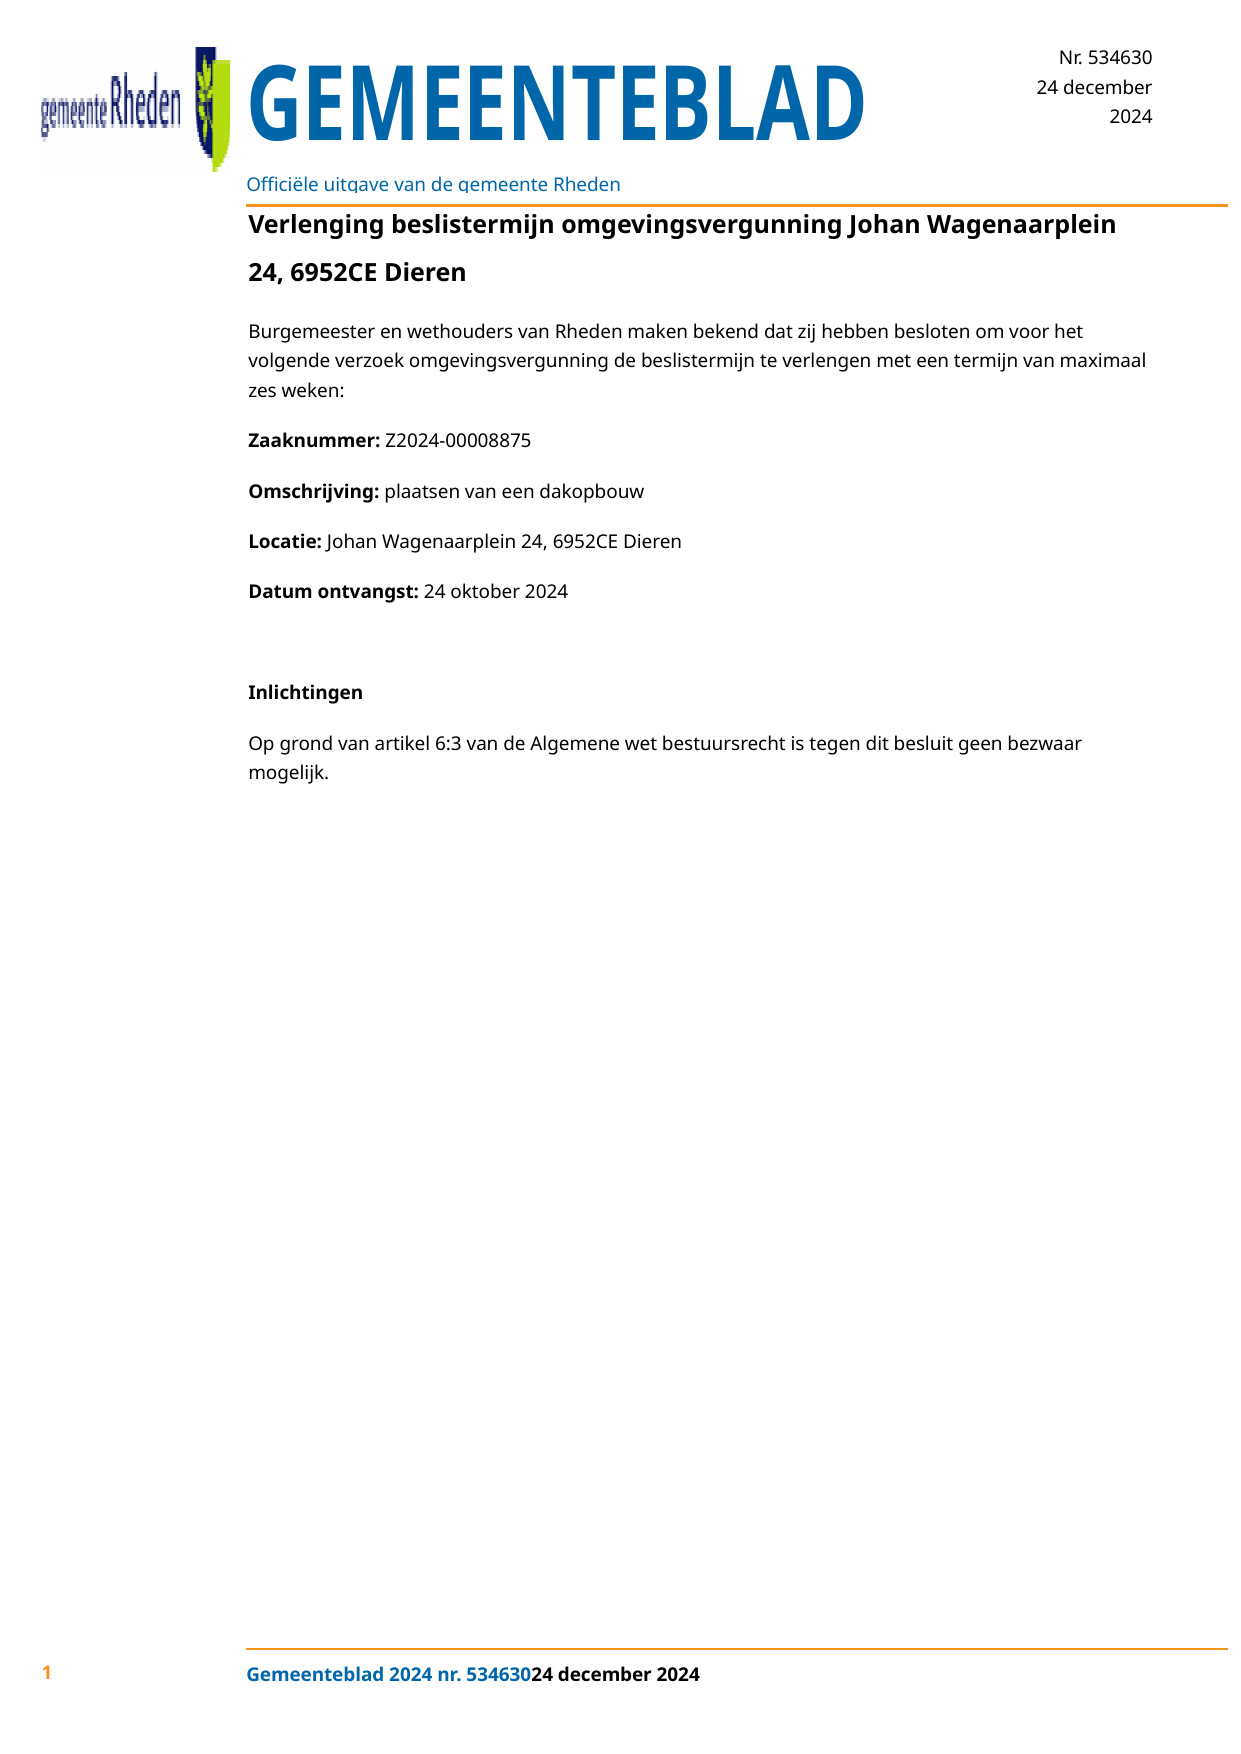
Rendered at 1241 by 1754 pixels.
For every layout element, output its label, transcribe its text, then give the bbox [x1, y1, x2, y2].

picture [41, 47, 231, 172]
text Omschrijving: plaatsen van een dakopbouw [248, 478, 1152, 504]
text Datum ontvangst: 24 oktober 2024 [248, 579, 1152, 604]
text Inlichtingen [248, 679, 1152, 705]
text Locatie: Johan Wagenaarplein 24, 6952CE Dieren [248, 528, 1152, 554]
text Burgemeester en wethouders van Rheden maken bekend dat zij hebben besloten om voor het volgende verzoek omgevingsvergunning de beslistermijn te verlengen met een termijn van maximaal zes weken: [248, 318, 1152, 403]
text Verlenging beslistermijn omgevingsvergunning Johan Wagenaarplein 24, 6952CE Dieren [248, 207, 1152, 288]
text Op grond van artikel 6:3 van de Algemene wet bestuursrecht is tegen dit besluit geen bezwaar mogelijk. [248, 730, 1152, 785]
text Zaaknummer: Z2024-00008875 [248, 427, 1152, 453]
